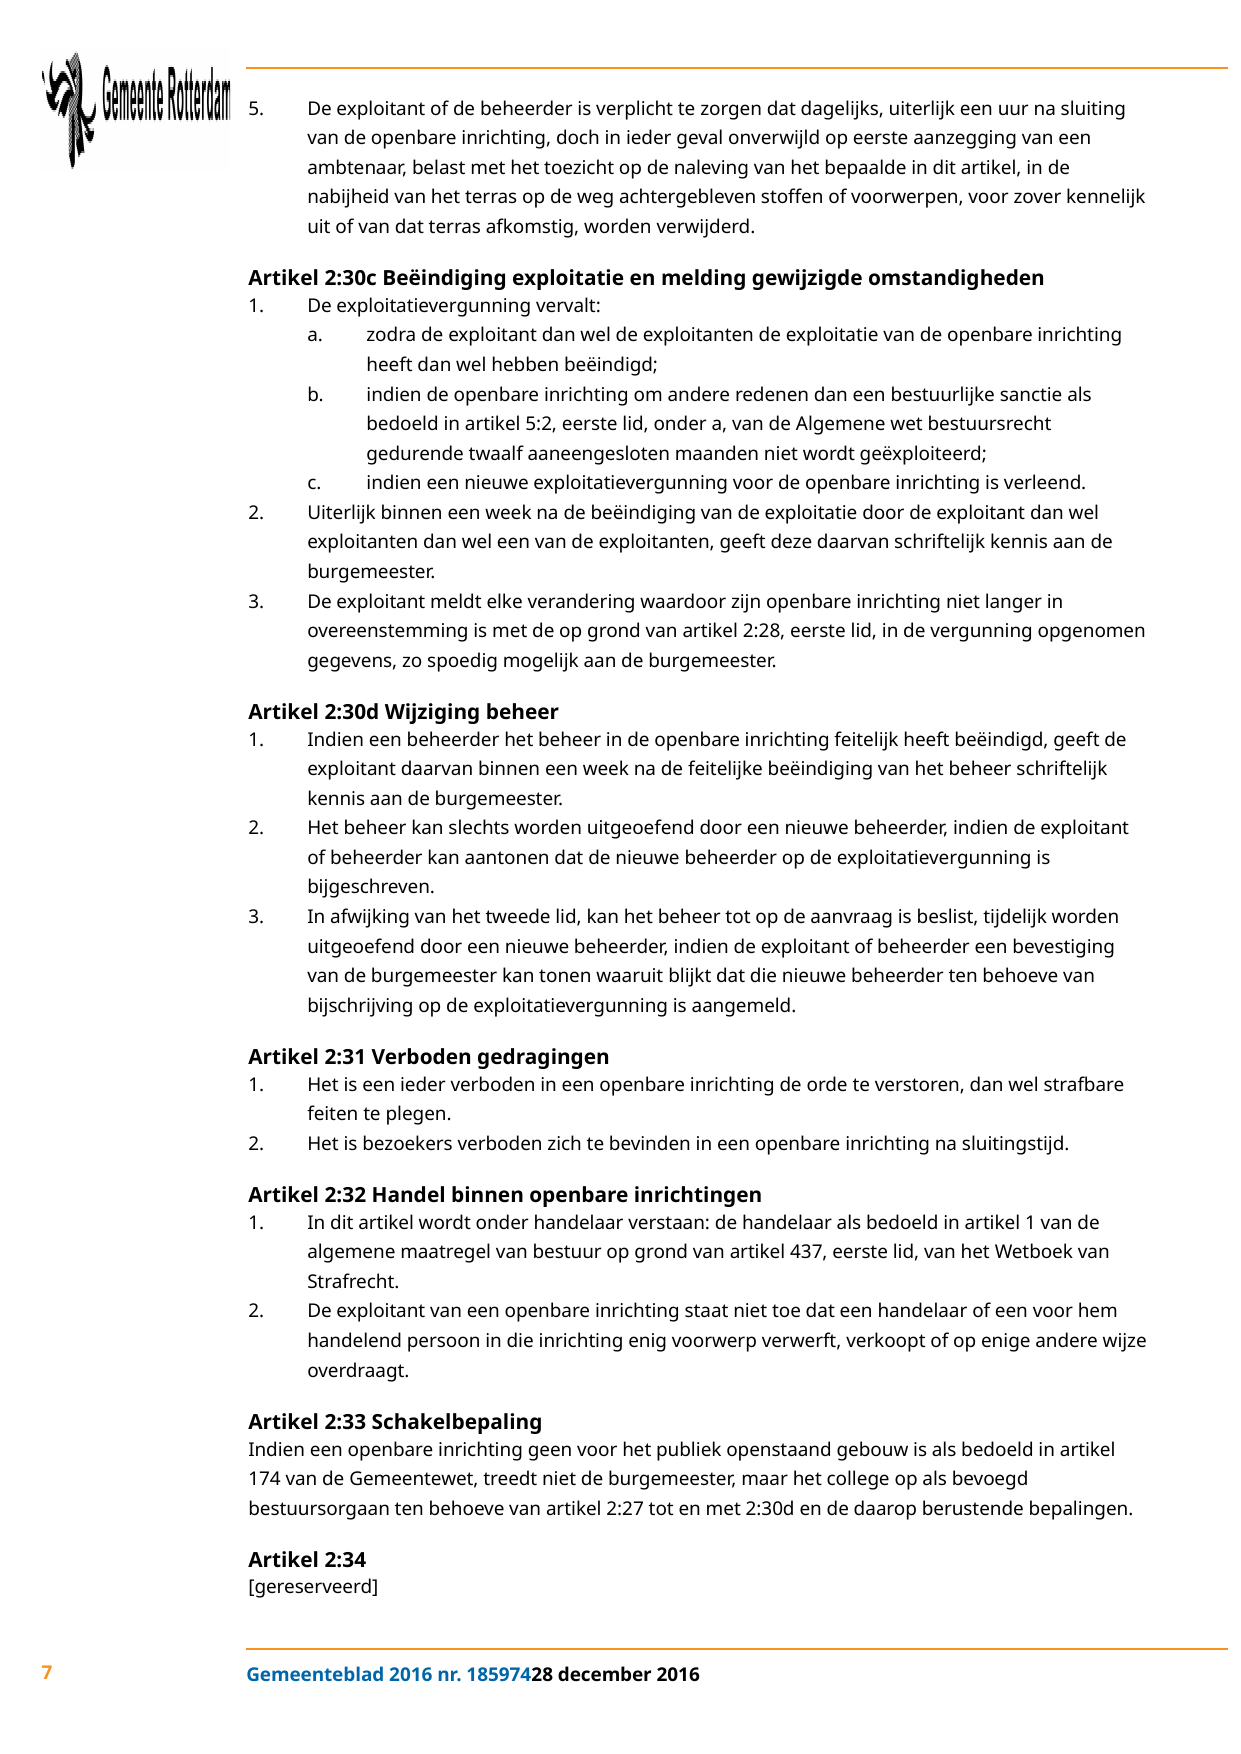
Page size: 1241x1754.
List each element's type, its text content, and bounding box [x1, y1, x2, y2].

text Artikel 2:34 [248, 1545, 1152, 1574]
list De exploitant meldt elke verandering waardoor zijn openbare inrichting niet langer in overeenstemming is met de op grond van artikel 2:28, eerste lid, in de vergunning opgenomen gegevens, zo spoedig mogelijk aan de burgemeester. [248, 588, 1152, 673]
text Indien een openbare inrichting geen voor het publiek openstaand gebouw is als bedoeld in artikel 174 van de Gemeentewet, treedt niet de burgemeester, maar het college op als bevoegd bestuursorgaan ten behoeve van artikel 2:27 tot en met 2:30d en de daarop berustende bepalingen. [248, 1436, 1152, 1521]
list Indien een beheerder het beheer in de openbare inrichting feitelijk heeft beëindigd, geeft de exploitant daarvan binnen een week na de feitelijke beëindiging van het beheer schriftelijk kennis aan de burgemeester. [248, 726, 1152, 811]
list indien de openbare inrichting om andere redenen dan een bestuurlijke sanctie als bedoeld in artikel 5:2, eerste lid, onder a, van de Algemene wet bestuursrecht gedurende twaalf aaneengesloten maanden niet wordt geëxploiteerd; [307, 381, 1152, 466]
list Uiterlijk binnen een week na de beëindiging van de exploitatie door de exploitant dan wel exploitanten dan wel een van de exploitanten, geeft deze daarvan schriftelijk kennis aan de burgemeester. [248, 499, 1152, 584]
list zodra de exploitant dan wel de exploitanten de exploitatie van de openbare inrichting heeft dan wel hebben beëindigd; [307, 322, 1152, 377]
list In afwijking van het tweede lid, kan het beheer tot op de aanvraag is beslist, tijdelijk worden uitgeoefend door een nieuwe beheerder, indien de exploitant of beheerder een bevestiging van de burgemeester kan tonen waaruit blijkt dat die nieuwe beheerder ten behoeve van bijschrijving op de exploitatievergunning is aangemeld. [248, 903, 1152, 1018]
picture [41, 47, 231, 172]
list Het is bezoekers verboden zich te bevinden in een openbare inrichting na sluitingstijd. [248, 1130, 1152, 1156]
text Artikel 2:33 Schakelbepaling [248, 1407, 1152, 1436]
list indien een nieuwe exploitatievergunning voor de openbare inrichting is verleend. [307, 469, 1152, 495]
list In dit artikel wordt onder handelaar verstaan: de handelaar als bedoeld in artikel 1 van de algemene maatregel van bestuur op grond van artikel 437, eerste lid, van het Wetboek van Strafrecht. [248, 1209, 1152, 1294]
text Artikel 2:30c Beëindiging exploitatie en melding gewijzigde omstandigheden [248, 263, 1152, 292]
text Artikel 2:30d Wijziging beheer [248, 697, 1152, 726]
list Het beheer kan slechts worden uitgeoefend door een nieuwe beheerder, indien de exploitant of beheerder kan aantonen dat de nieuwe beheerder op de exploitatievergunning is bijgeschreven. [248, 814, 1152, 899]
text [gereserveerd] [248, 1574, 1152, 1599]
list De exploitatievergunning vervalt: [248, 292, 1152, 318]
list De exploitant of de beheerder is verplicht te zorgen dat dagelijks, uiterlijk een uur na sluiting van de openbare inrichting, doch in ieder geval onverwijld op eerste aanzegging van een ambtenaar, belast met het toezicht op de naleving van het bepaalde in dit artikel, in de nabijheid van het terras op de weg achtergebleven stoffen of voorwerpen, voor zover kennelijk uit of van dat terras afkomstig, worden verwijderd. [248, 95, 1152, 239]
list De exploitant van een openbare inrichting staat niet toe dat een handelaar of een voor hem handelend persoon in die inrichting enig voorwerp verwerft, verkoopt of op enige andere wijze overdraagt. [248, 1298, 1152, 1383]
text Artikel 2:31 Verboden gedragingen [248, 1042, 1152, 1071]
list Het is een ieder verboden in een openbare inrichting de orde te verstoren, dan wel strafbare feiten te plegen. [248, 1071, 1152, 1126]
text Artikel 2:32 Handel binnen openbare inrichtingen [248, 1181, 1152, 1209]
